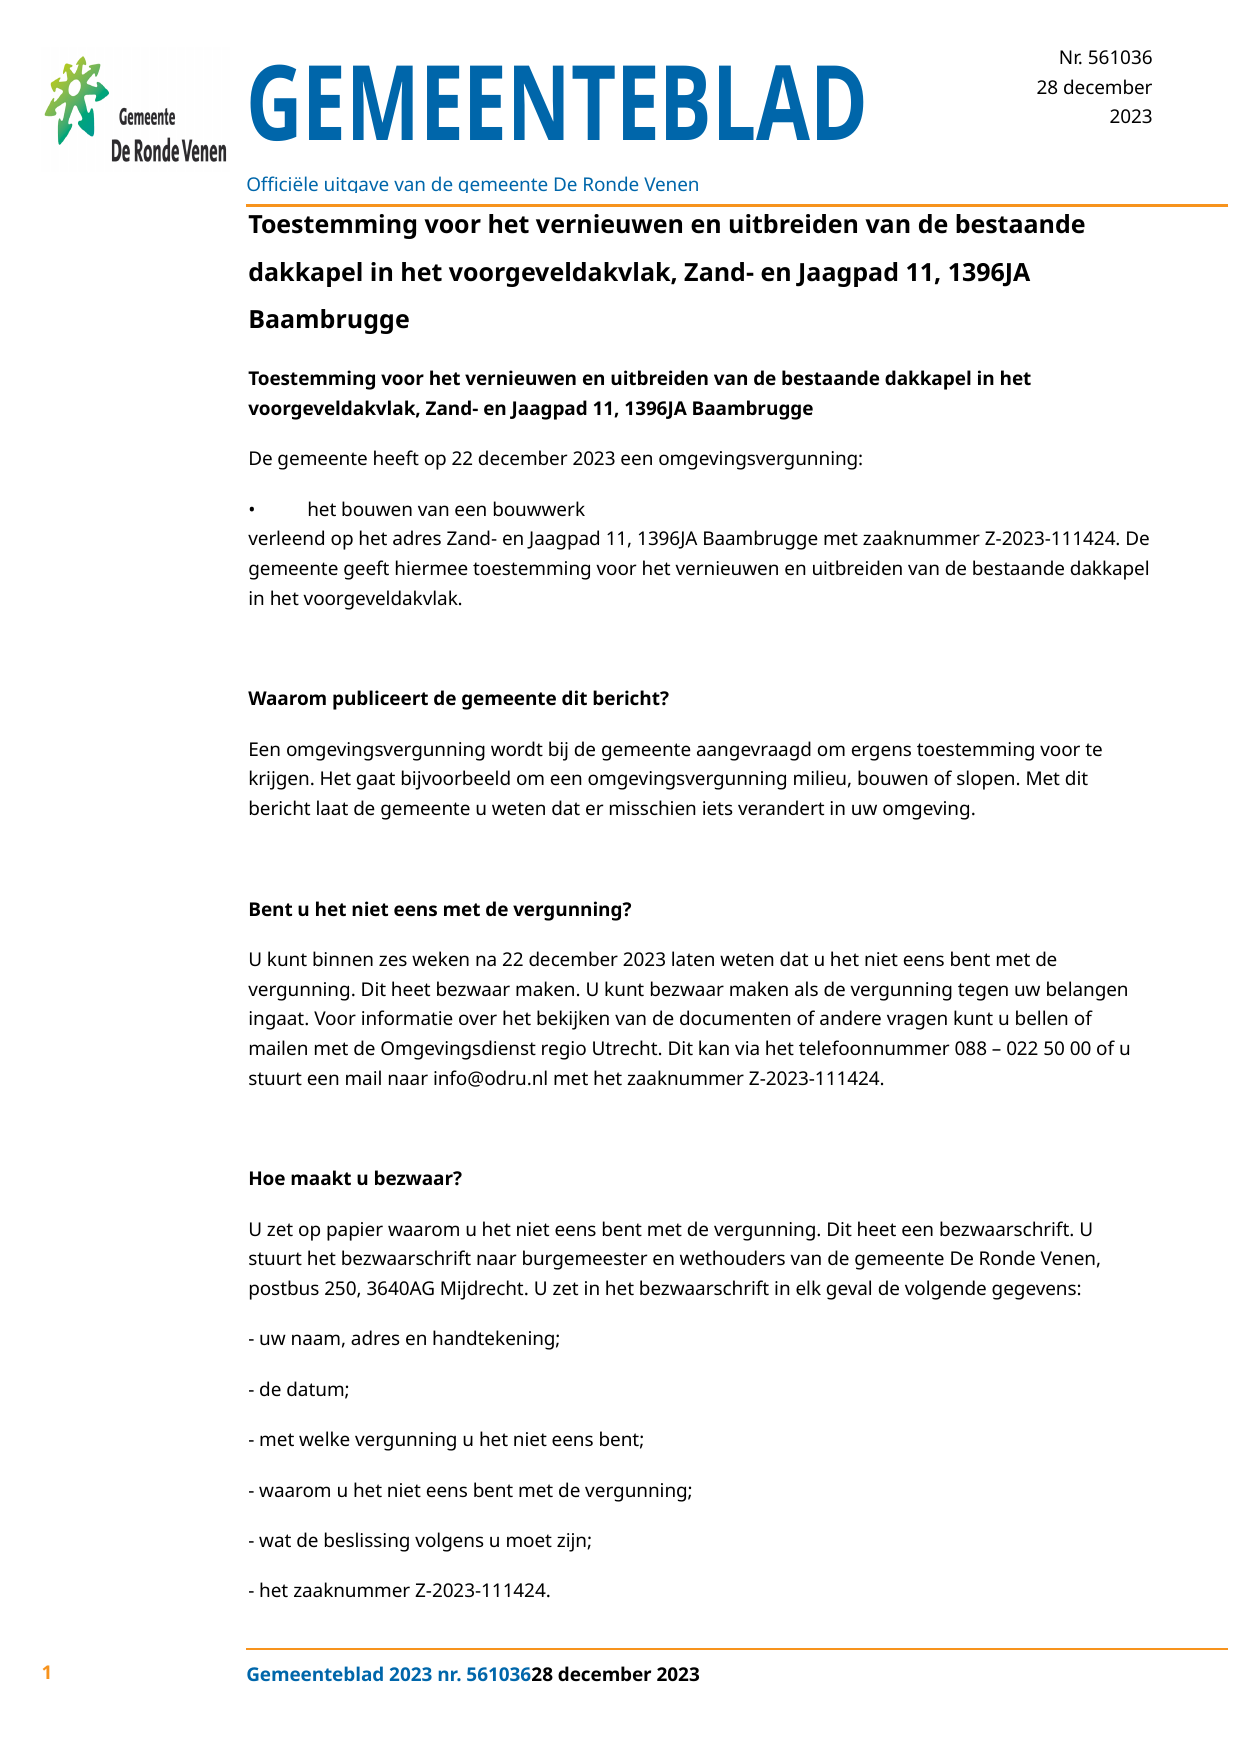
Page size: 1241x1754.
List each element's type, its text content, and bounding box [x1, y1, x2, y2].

text Waarom publiceert de gemeente dit bericht? [248, 686, 1152, 711]
text - wat de beslissing volgens u moet zijn; [248, 1527, 1152, 1553]
text Hoe maakt u bezwaar? [248, 1166, 1152, 1191]
text verleend op het adres Zand- en Jaagpad 11, 1396JA Baambrugge met zaaknummer Z-2023-111424. De gemeente geeft hiermee toestemming voor het vernieuwen en uitbreiden van de bestaande dakkapel in het voorgeveldakvlak. [248, 526, 1152, 610]
text Bent u het niet eens met de vergunning? [248, 896, 1152, 922]
text - waarom u het niet eens bent met de vergunning; [248, 1477, 1152, 1502]
text Toestemming voor het vernieuwen en uitbreiden van de bestaande dakkapel in het voorgeveldakvlak, Zand- en Jaagpad 11, 1396JA Baambrugge [248, 207, 1152, 336]
text De gemeente heeft op 22 december 2023 een omgevingsvergunning: [248, 446, 1152, 471]
text - uw naam, adres en handtekening; [248, 1326, 1152, 1351]
text Een omgevingsvergunning wordt bij de gemeente aangevraagd om ergens toestemming voor te krijgen. Het gaat bijvoorbeeld om een omgevingsvergunning milieu, bouwen of slopen. Met dit bericht laat de gemeente u weten dat er misschien iets verandert in uw omgeving. [248, 736, 1152, 821]
text - met welke vergunning u het niet eens bent; [248, 1426, 1152, 1452]
text U kunt binnen zes weken na 22 december 2023 laten weten dat u het niet eens bent met de vergunning. Dit heet bezwaar maken. U kunt bezwaar maken als de vergunning tegen uw belangen ingaat. Voor informatie over het bekijken van de documenten of andere vragen kunt u bellen of mailen met de Omgevingsdienst regio Utrecht. Dit kan via het telefoonnummer 088 – 022 50 00 of u stuurt een mail naar info@odru.nl met het zaaknummer Z-2023-111424. [248, 946, 1152, 1090]
list het bouwen van een bouwwerk [248, 496, 1152, 522]
picture [41, 47, 231, 172]
text - de datum; [248, 1376, 1152, 1402]
text Toestemming voor het vernieuwen en uitbreiden van de bestaande dakkapel in het voorgeveldakvlak, Zand- en Jaagpad 11, 1396JA Baambrugge [248, 366, 1152, 421]
text U zet op papier waarom u het niet eens bent met de vergunning. Dit heet een bezwaarschrift. U stuurt het bezwaarschrift naar burgemeester en wethouders van de gemeente De Ronde Venen, postbus 250, 3640AG Mijdrecht. U zet in het bezwaarschrift in elk geval de volgende gegevens: [248, 1216, 1152, 1301]
text - het zaaknummer Z-2023-111424. [248, 1578, 1152, 1603]
